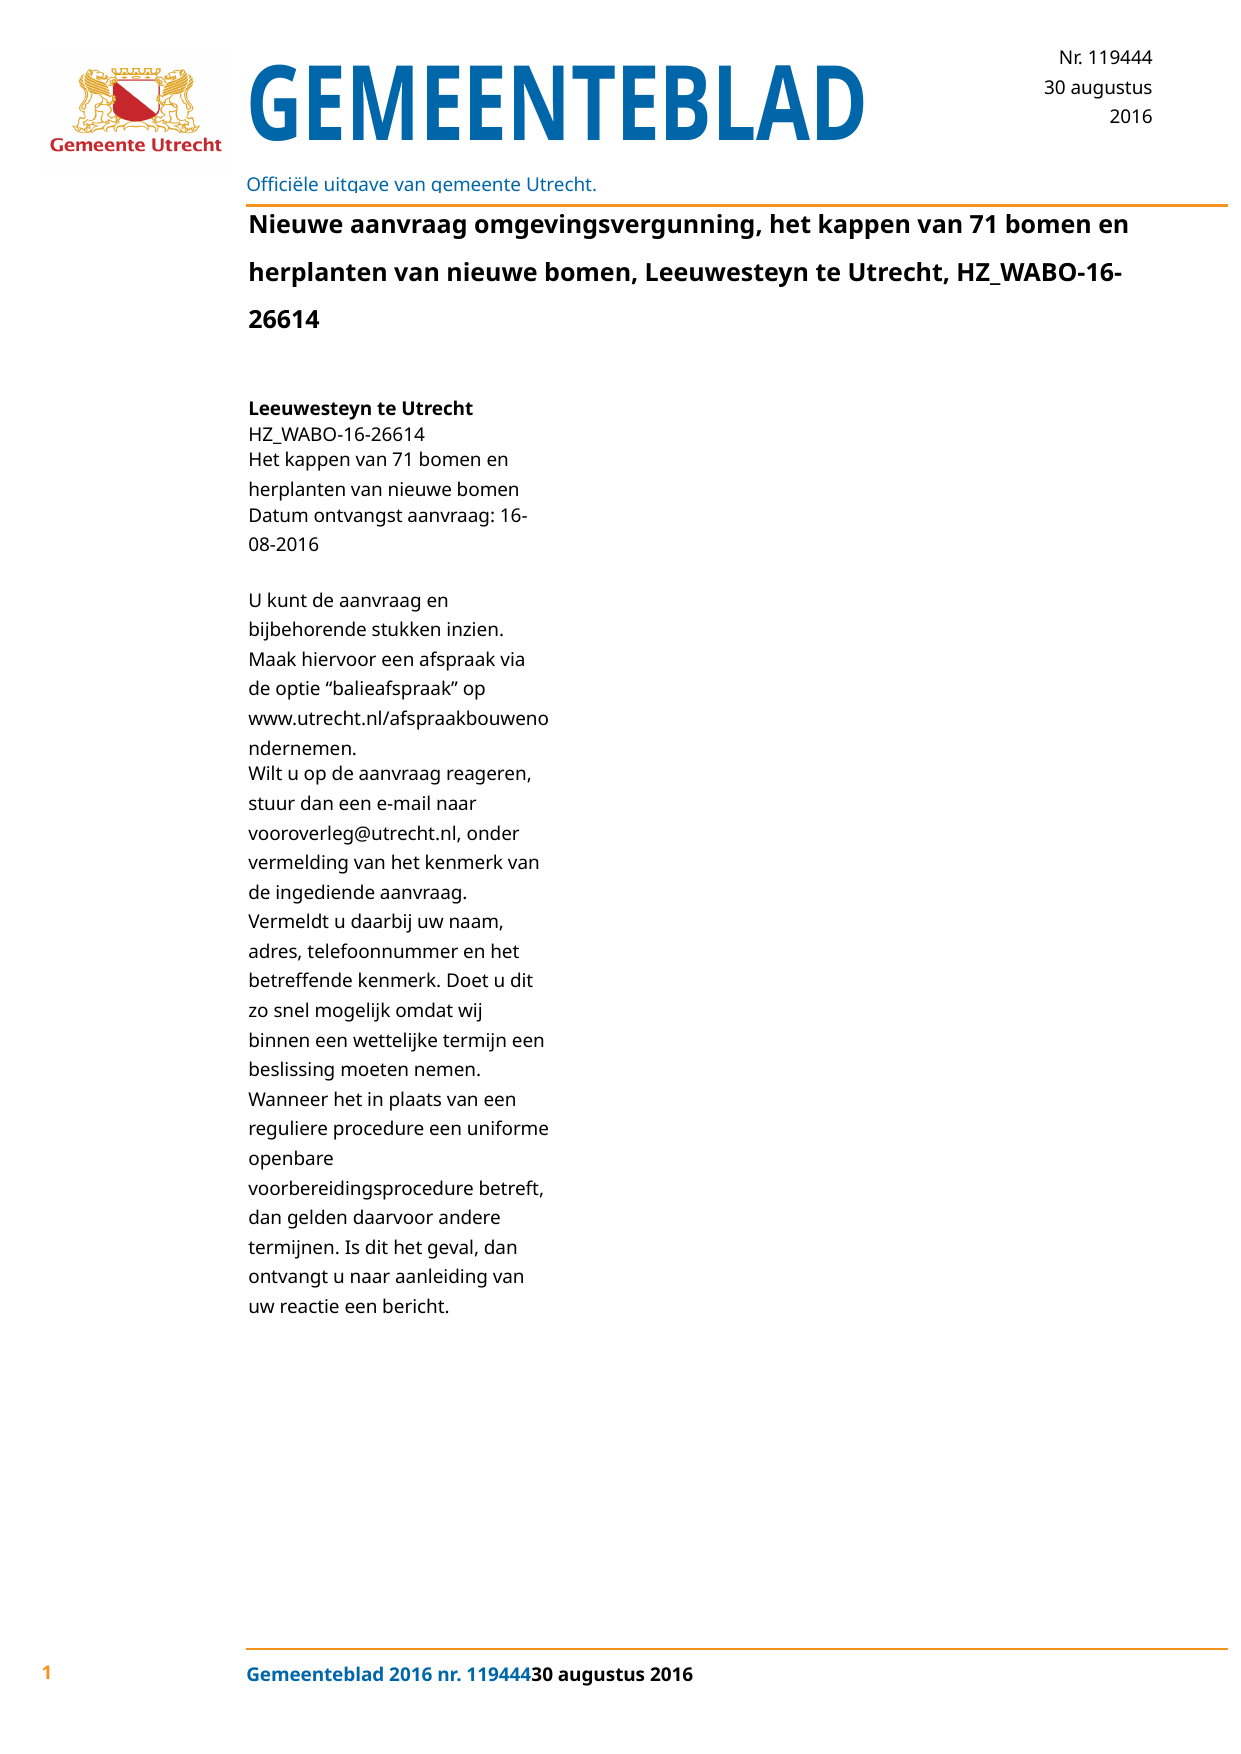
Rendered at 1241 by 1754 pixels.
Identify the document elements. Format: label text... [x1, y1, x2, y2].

table_cell [549, 421, 850, 447]
table_cell U kunt de aanvraag en bijbehorende stukken inzien. Maak hiervoor een afspraak via de optie “balieafspraak” op www.utrecht.nl/afspraakbouwenondernemen. [248, 587, 549, 761]
table_cell [850, 421, 1152, 447]
table_cell [549, 587, 850, 761]
text Nieuwe aanvraag omgevingsvergunning, het kappen van 71 bomen en herplanten van nieuwe bomen, Leeuwesteyn te Utrecht, HZ_WABO-16-26614 [248, 207, 1152, 336]
table_cell [850, 502, 1152, 587]
table_cell [850, 761, 1152, 1319]
table_cell Wilt u op de aanvraag reageren, stuur dan een e-mail naar vooroverleg@utrecht.nl, onder vermelding van het kenmerk van de ingediende aanvraag. Vermeldt u daarbij uw naam, adres, telefoonnummer en het betreffende kenmerk. Doet u dit zo snel mogelijk omdat wij binnen een wettelijke termijn een beslissing moeten nemen. Wanneer het in plaats van een reguliere procedure een uniforme openbare voorbereidingsprocedure betreft, dan gelden daarvoor andere termijnen. Is dit het geval, dan ontvangt u naar aanleiding van uw reactie een bericht. [248, 761, 549, 1319]
picture [41, 47, 231, 172]
table_cell Het kappen van 71 bomen en herplanten van nieuwe bomen [248, 447, 549, 502]
table_cell [549, 761, 850, 1319]
table_header [850, 395, 1152, 421]
table_cell [850, 587, 1152, 761]
table_cell [549, 502, 850, 587]
table_header Leeuwesteyn te Utrecht [248, 395, 549, 421]
table_header [549, 395, 850, 421]
table_cell Datum ontvangst aanvraag: 16-08-2016 [248, 502, 549, 587]
table_cell HZ_WABO-16-26614 [248, 421, 549, 447]
